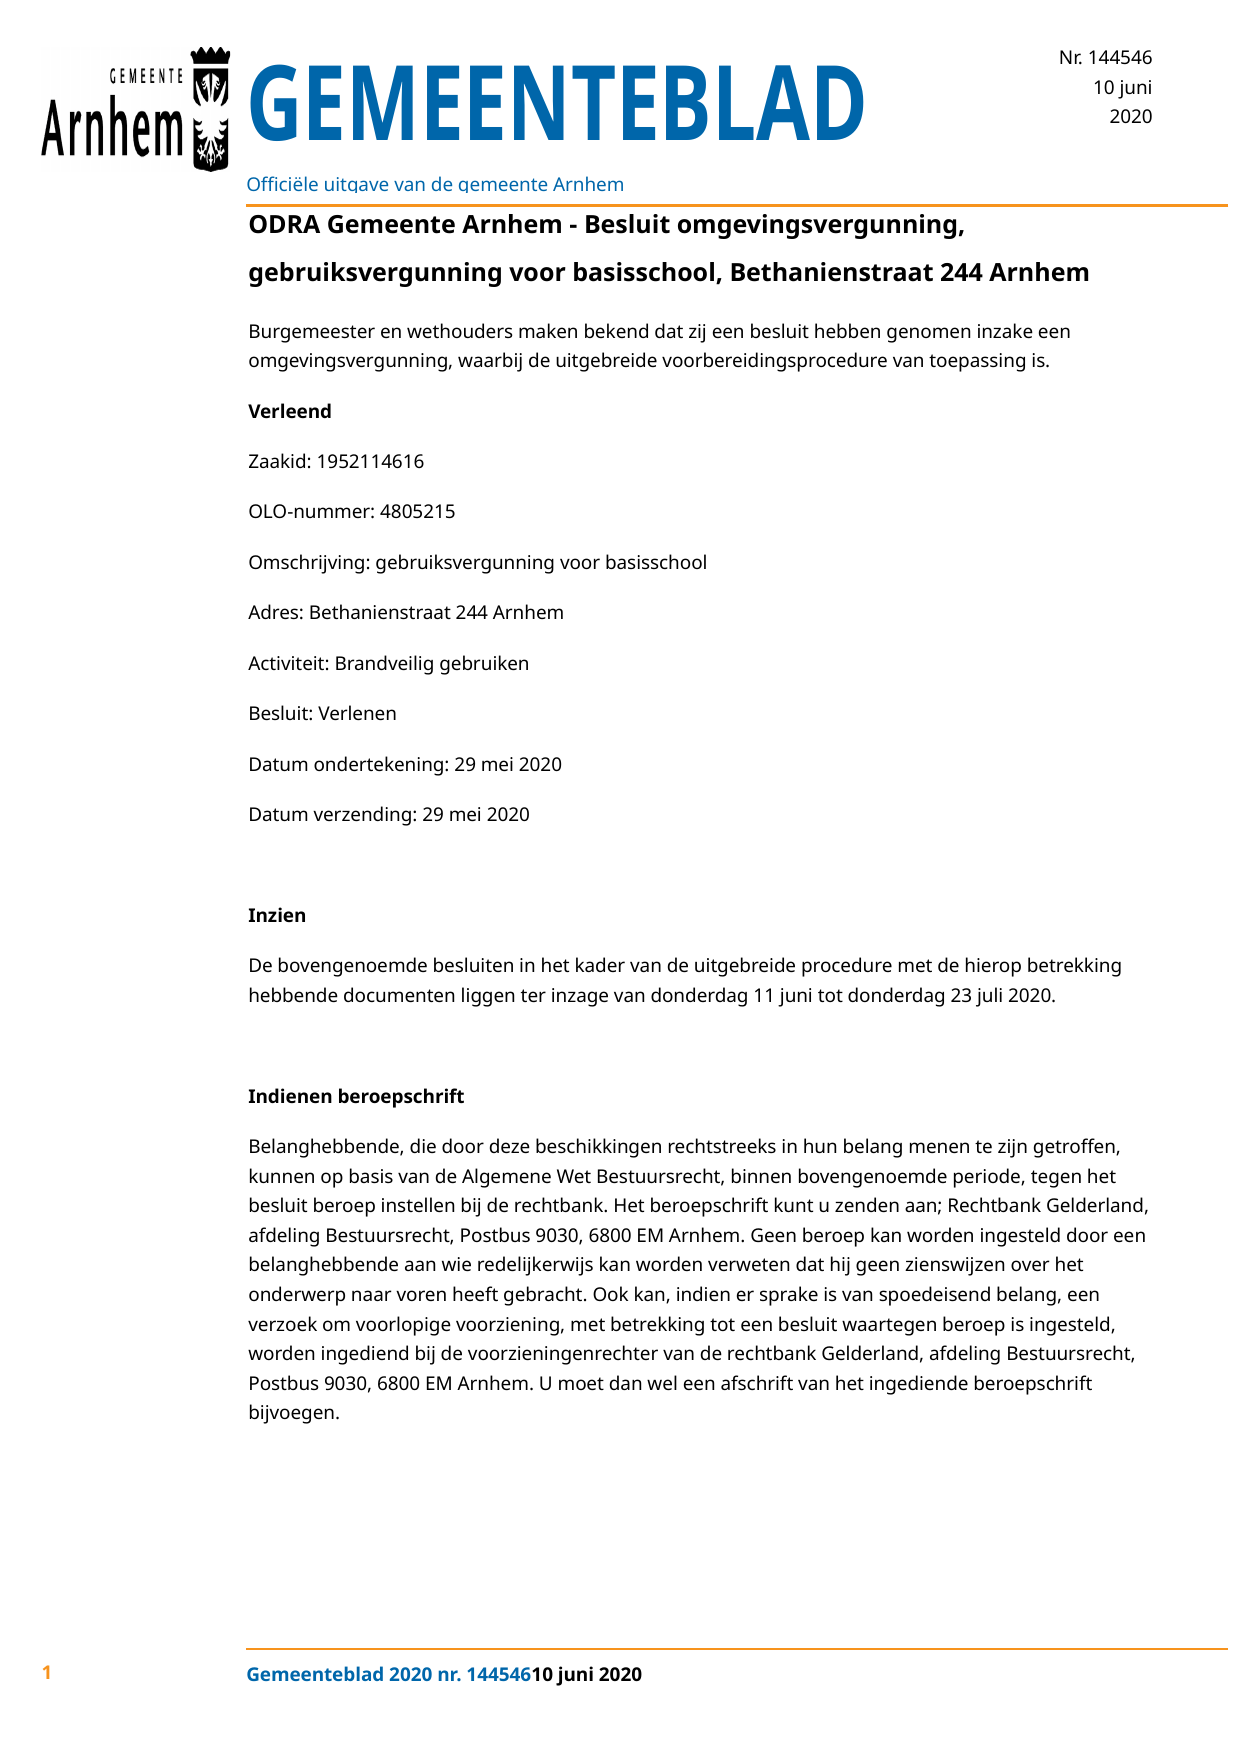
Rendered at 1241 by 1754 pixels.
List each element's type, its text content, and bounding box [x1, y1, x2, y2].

text Verleend [248, 398, 1152, 424]
text Inzien [248, 902, 1152, 928]
text Besluit: Verlenen [248, 700, 1152, 726]
text Belanghebbende, die door deze beschikkingen rechtstreeks in hun belang menen te zijn getroffen, kunnen op basis van de Algemene Wet Bestuursrecht, binnen bovengenoemde periode, tegen het besluit beroep instellen bij de rechtbank. Het beroepschrift kunt u zenden aan; Rechtbank Gelderland, afdeling Bestuursrecht, Postbus 9030, 6800 EM Arnhem. Geen beroep kan worden ingesteld door een belanghebbende aan wie redelijkerwijs kan worden verweten dat hij geen zienswijzen over het onderwerp naar voren heeft gebracht. Ook kan, indien er sprake is van spoedeisend belang, een verzoek om voorlopige voorziening, met betrekking tot een besluit waartegen beroep is ingesteld, worden ingediend bij de voorzieningenrechter van de rechtbank Gelderland, afdeling Bestuursrecht, Postbus 9030, 6800 EM Arnhem. U moet dan wel een afschrift van het ingediende beroepschrift bijvoegen. [248, 1133, 1152, 1425]
text Activiteit: Brandveilig gebruiken [248, 650, 1152, 676]
text Zaakid: 1952114616 [248, 448, 1152, 474]
text Datum ondertekening: 29 mei 2020 [248, 751, 1152, 777]
text Burgemeester en wethouders maken bekend dat zij een besluit hebben genomen inzake een omgevingsvergunning, waarbij de uitgebreide voorbereidingsprocedure van toepassing is. [248, 318, 1152, 373]
text Datum verzending: 29 mei 2020 [248, 801, 1152, 827]
text ODRA Gemeente Arnhem - Besluit omgevingsvergunning, gebruiksvergunning voor basisschool, Bethanienstraat 244 Arnhem [248, 207, 1152, 288]
text Omschrijving: gebruiksvergunning voor basisschool [248, 549, 1152, 575]
picture [41, 47, 231, 172]
text OLO-nummer: 4805215 [248, 499, 1152, 524]
text De bovengenoemde besluiten in het kader van de uitgebreide procedure met de hierop betrekking hebbende documenten liggen ter inzage van donderdag 11 juni tot donderdag 23 juli 2020. [248, 952, 1152, 1008]
text Indienen beroepschrift [248, 1083, 1152, 1109]
text Adres: Bethanienstraat 244 Arnhem [248, 599, 1152, 625]
